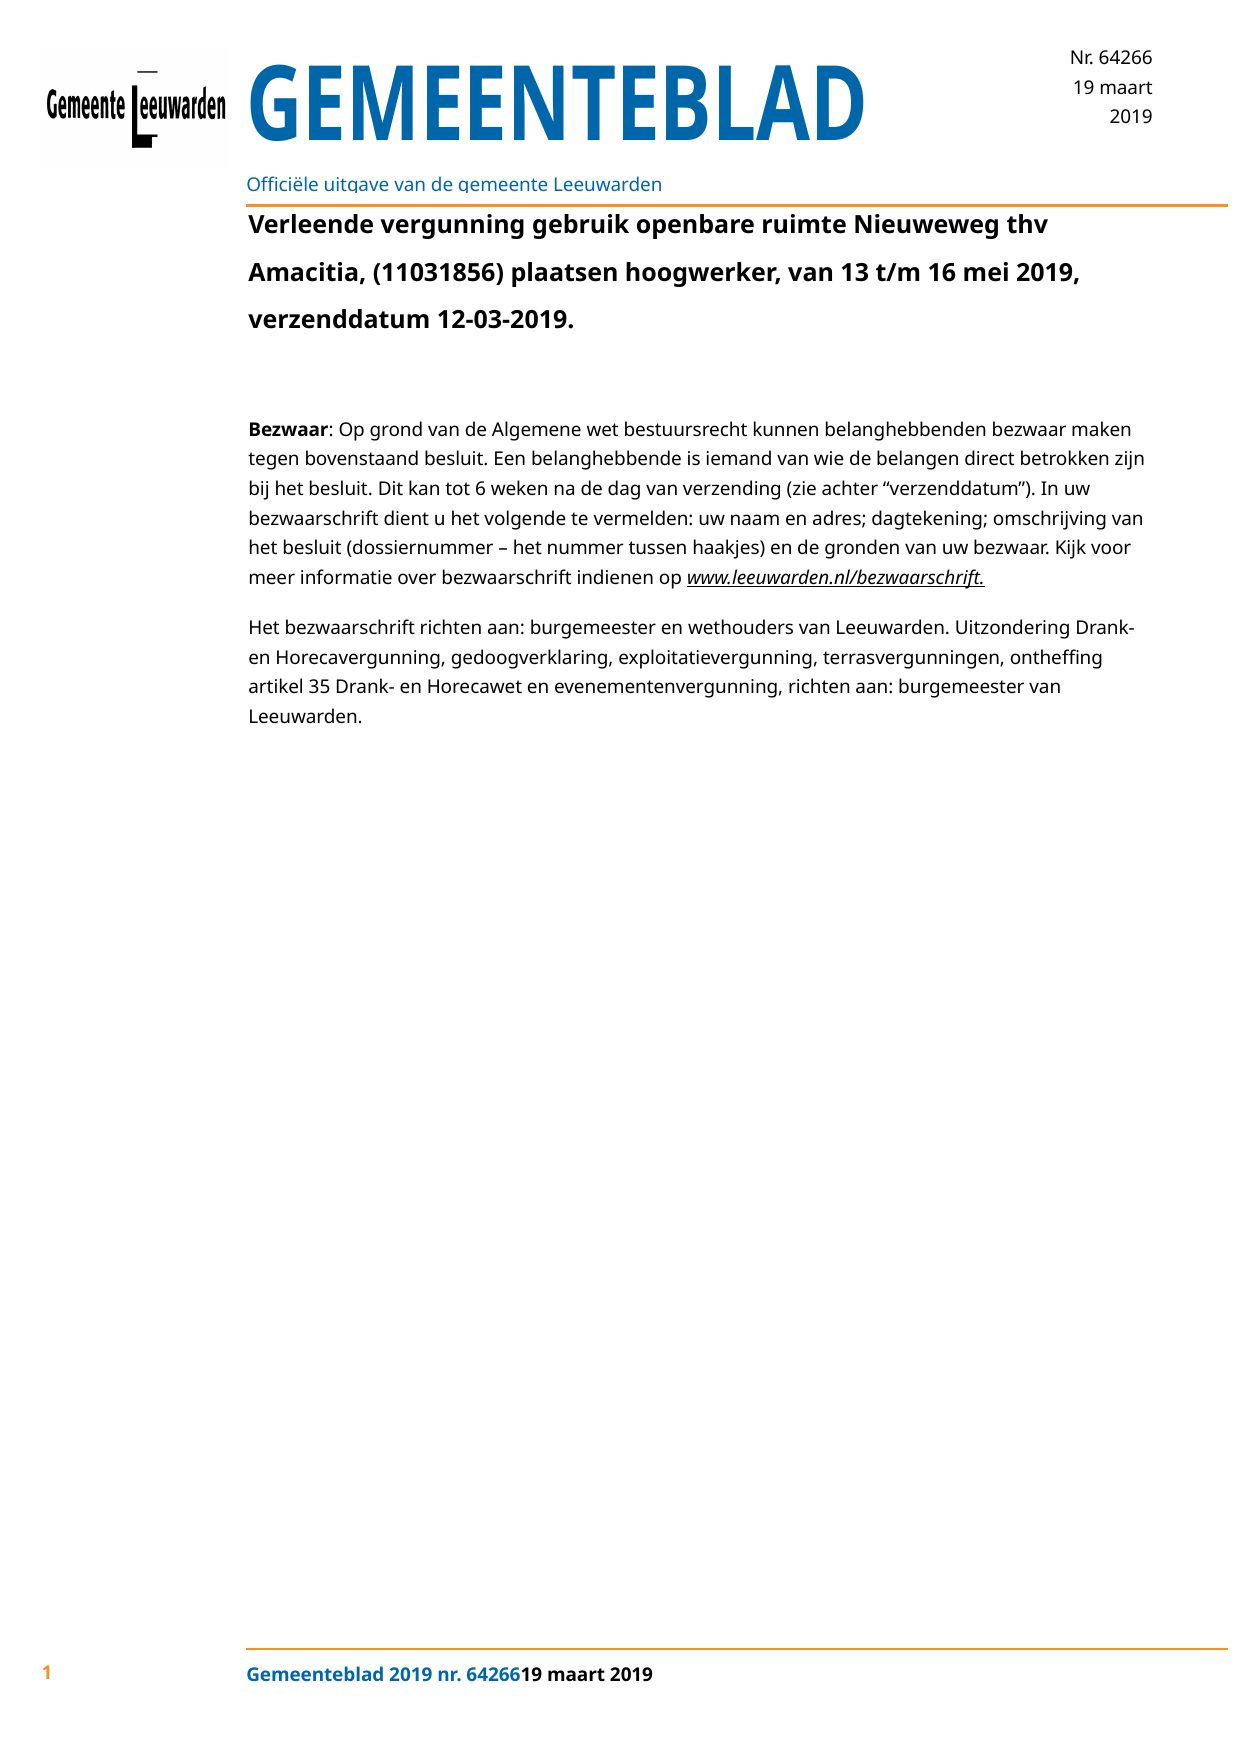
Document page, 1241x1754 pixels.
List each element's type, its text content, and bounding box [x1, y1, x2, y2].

text Verleende vergunning gebruik openbare ruimte Nieuweweg thv Amacitia, (11031856) plaatsen hoogwerker, van 13 t/m 16 mei 2019, verzenddatum 12-03-2019. [248, 207, 1152, 336]
text Het bezwaarschrift richten aan: burgemeester en wethouders van Leeuwarden. Uitzondering Drank- en Horecavergunning, gedoogverklaring, exploitatievergunning, terrasvergunningen, ontheffing artikel 35 Drank- en Horecawet en evenementenvergunning, richten aan: burgemeester van Leeuwarden. [248, 614, 1152, 729]
picture [41, 47, 231, 172]
text Bezwaar: Op grond van de Algemene wet bestuursrecht kunnen belanghebbenden bezwaar maken tegen bovenstaand besluit. Een belanghebbende is iemand van wie de belangen direct betrokken zijn bij het besluit. Dit kan tot 6 weken na de dag van verzending (zie achter “verzenddatum”). In uw bezwaarschrift dient u het volgende te vermelden: uw naam en adres; dagtekening; omschrijving van het besluit (dossiernummer – het nummer tussen haakjes) en de gronden van uw bezwaar. Kijk voor meer informatie over bezwaarschrift indienen op www.leeuwarden.nl/bezwaarschrift. [248, 416, 1152, 589]
